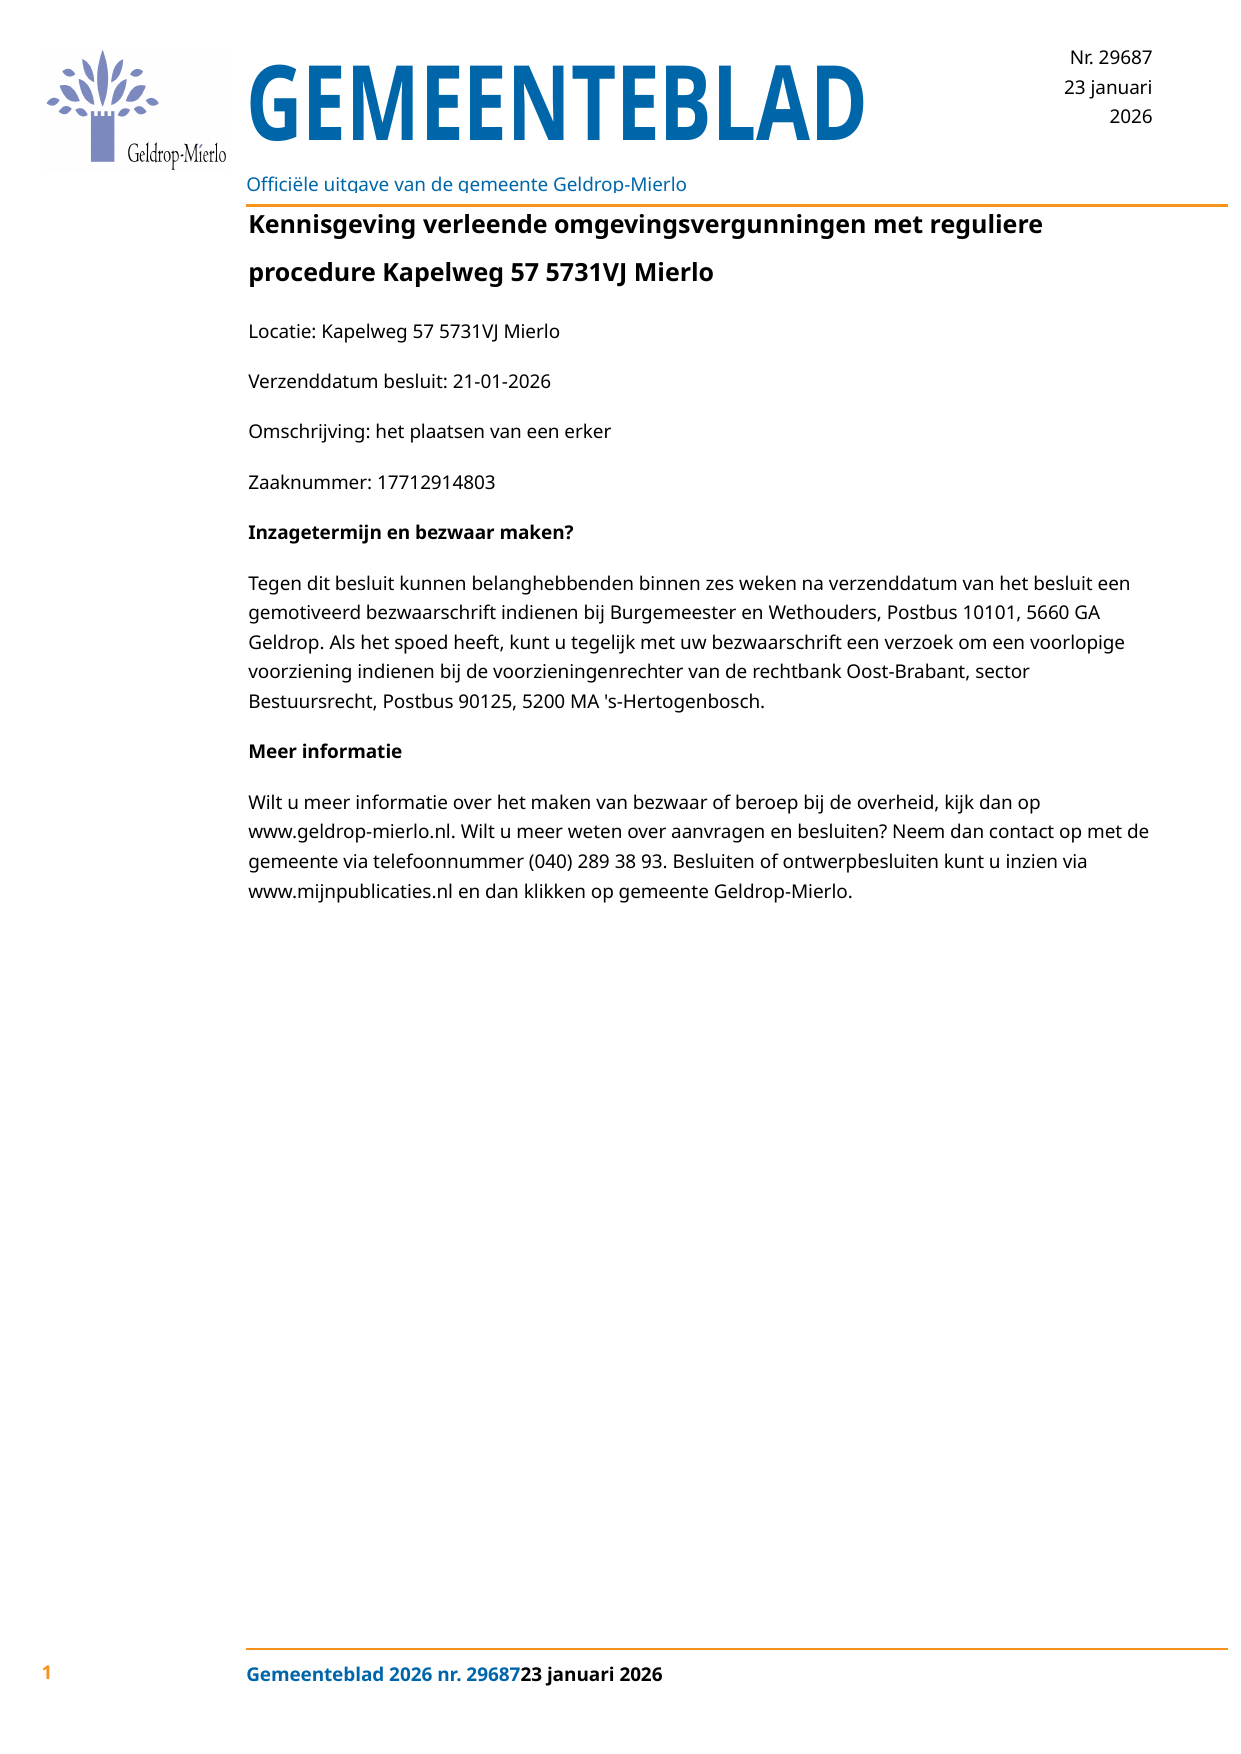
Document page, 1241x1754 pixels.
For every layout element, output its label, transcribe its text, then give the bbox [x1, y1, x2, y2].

text Meer informatie [248, 739, 1152, 764]
text Inzagetermijn en bezwaar maken? [248, 519, 1152, 545]
text Kennisgeving verleende omgevingsvergunningen met reguliere procedure Kapelweg 57 5731VJ Mierlo [248, 207, 1152, 288]
text Omschrijving: het plaatsen van een erker [248, 419, 1152, 444]
text Verzenddatum besluit: 21-01-2026 [248, 368, 1152, 394]
picture [41, 47, 231, 172]
text Zaaknummer: 17712914803 [248, 469, 1152, 495]
text Locatie: Kapelweg 57 5731VJ Mierlo [248, 318, 1152, 344]
text Wilt u meer informatie over het maken van bezwaar of beroep bij de overheid, kijk dan op www.geldrop-mierlo.nl. Wilt u meer weten over aanvragen en besluiten? Neem dan contact op met de gemeente via telefoonnummer (040) 289 38 93. Besluiten of ontwerpbesluiten kunt u inzien via www.mijnpublicaties.nl en dan klikken op gemeente Geldrop-Mierlo. [248, 789, 1152, 904]
text Tegen dit besluit kunnen belanghebbenden binnen zes weken na verzenddatum van het besluit een gemotiveerd bezwaarschrift indienen bij Burgemeester en Wethouders, Postbus 10101, 5660 GA Geldrop. Als het spoed heeft, kunt u tegelijk met uw bezwaarschrift een verzoek om een voorlopige voorziening indienen bij de voorzieningenrechter van de rechtbank Oost-Brabant, sector Bestuursrecht, Postbus 90125, 5200 MA 's-Hertogenbosch. [248, 570, 1152, 714]
